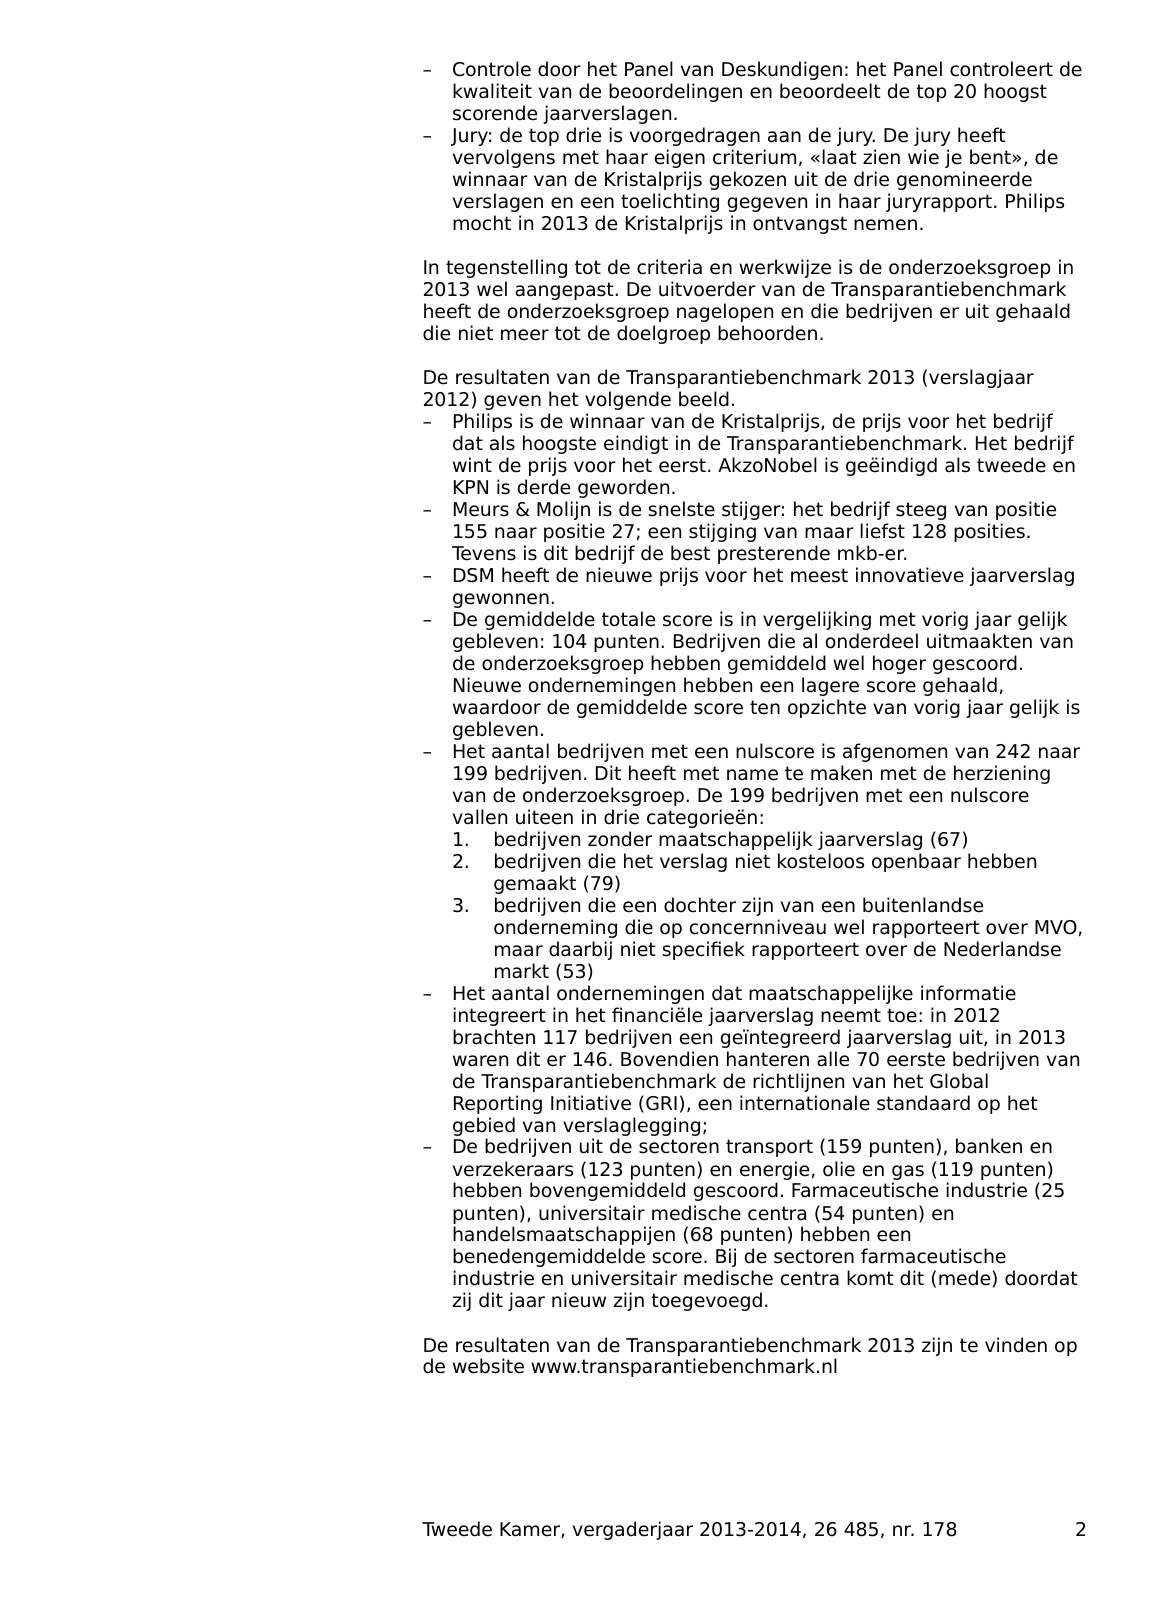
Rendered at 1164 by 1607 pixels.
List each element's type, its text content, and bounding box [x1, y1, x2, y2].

text 3. bedrijven die een dochter zijn van een buitenlandse onderneming die op concernniveau wel rapporteert over MVO, maar daarbij niet specifiek rapporteert over de Nederlandse markt (53) [452, 895, 1087, 983]
text – Jury: de top drie is voorgedragen aan de jury. De jury heeft vervolgens met haar eigen criterium, «laat zien wie je bent», de winnaar van de Kristalprijs gekozen uit de drie genomineerde verslagen en een toelichting gegeven in haar juryrapport. Philips mocht in 2013 de Kristalprijs in ontvangst nemen. [422, 125, 1087, 235]
text 2. bedrijven die het verslag niet kosteloos openbaar hebben gemaakt (79) [452, 851, 1087, 895]
text In tegenstelling tot de criteria en werkwijze is de onderzoeksgroep in 2013 wel aangepast. De uitvoerder van de Transparantiebenchmark heeft de onderzoeksgroep nagelopen en die bedrijven er uit gehaald die niet meer tot de doelgroep behoorden. [422, 257, 1087, 345]
text 1. bedrijven zonder maatschappelijk jaarverslag (67) [452, 829, 1087, 851]
text – Het aantal ondernemingen dat maatschappelijke informatie integreert in het financiële jaarverslag neemt toe: in 2012 brachten 117 bedrijven een geïntegreerd jaarverslag uit, in 2013 waren dit er 146. Bovendien hanteren alle 70 eerste bedrijven van de Transparantiebenchmark de richtlijnen van het Global Reporting Initiative (GRI), een internationale standaard op het gebied van verslaglegging; [422, 983, 1087, 1136]
text – De gemiddelde totale score is in vergelijking met vorig jaar gelijk gebleven: 104 punten. Bedrijven die al onderdeel uitmaakten van de onderzoeksgroep hebben gemiddeld wel hoger gescoord. Nieuwe ondernemingen hebben een lagere score gehaald, waardoor de gemiddelde score ten opzichte van vorig jaar gelijk is gebleven. [422, 609, 1087, 741]
text – De bedrijven uit de sectoren transport (159 punten), banken en verzekeraars (123 punten) en energie, olie en gas (119 punten) hebben bovengemiddeld gescoord. Farmaceutische industrie (25 punten), universitair medische centra (54 punten) en handelsmaatschappijen (68 punten) hebben een benedengemiddelde score. Bij de sectoren farmaceutische industrie en universitair medische centra komt dit (mede) doordat zij dit jaar nieuw zijn toegevoegd. [422, 1136, 1087, 1312]
text De resultaten van de Transparantiebenchmark 2013 zijn te vinden op de website www.transparantiebenchmark.nl [422, 1334, 1087, 1378]
text – Het aantal bedrijven met een nulscore is afgenomen van 242 naar 199 bedrijven. Dit heeft met name te maken met de herziening van de onderzoeksgroep. De 199 bedrijven met een nulscore vallen uiteen in drie categorieën: [422, 741, 1087, 829]
text De resultaten van de Transparantiebenchmark 2013 (verslagjaar 2012) geven het volgende beeld. [422, 367, 1087, 411]
text – DSM heeft de nieuwe prijs voor het meest innovatieve jaarverslag gewonnen. [422, 565, 1087, 609]
text – Meurs & Molijn is de snelste stijger: het bedrijf steeg van positie 155 naar positie 27; een stijging van maar liefst 128 posities. Tevens is dit bedrijf de best presterende mkb-er. [422, 499, 1087, 565]
text – Controle door het Panel van Deskundigen: het Panel controleert de kwaliteit van de beoordelingen en beoordeelt de top 20 hoogst scorende jaarverslagen. [422, 59, 1087, 125]
text – Philips is de winnaar van de Kristalprijs, de prijs voor het bedrijf dat als hoogste eindigt in de Transparantiebenchmark. Het bedrijf wint de prijs voor het eerst. AkzoNobel is geëindigd als tweede en KPN is derde geworden. [422, 411, 1087, 499]
